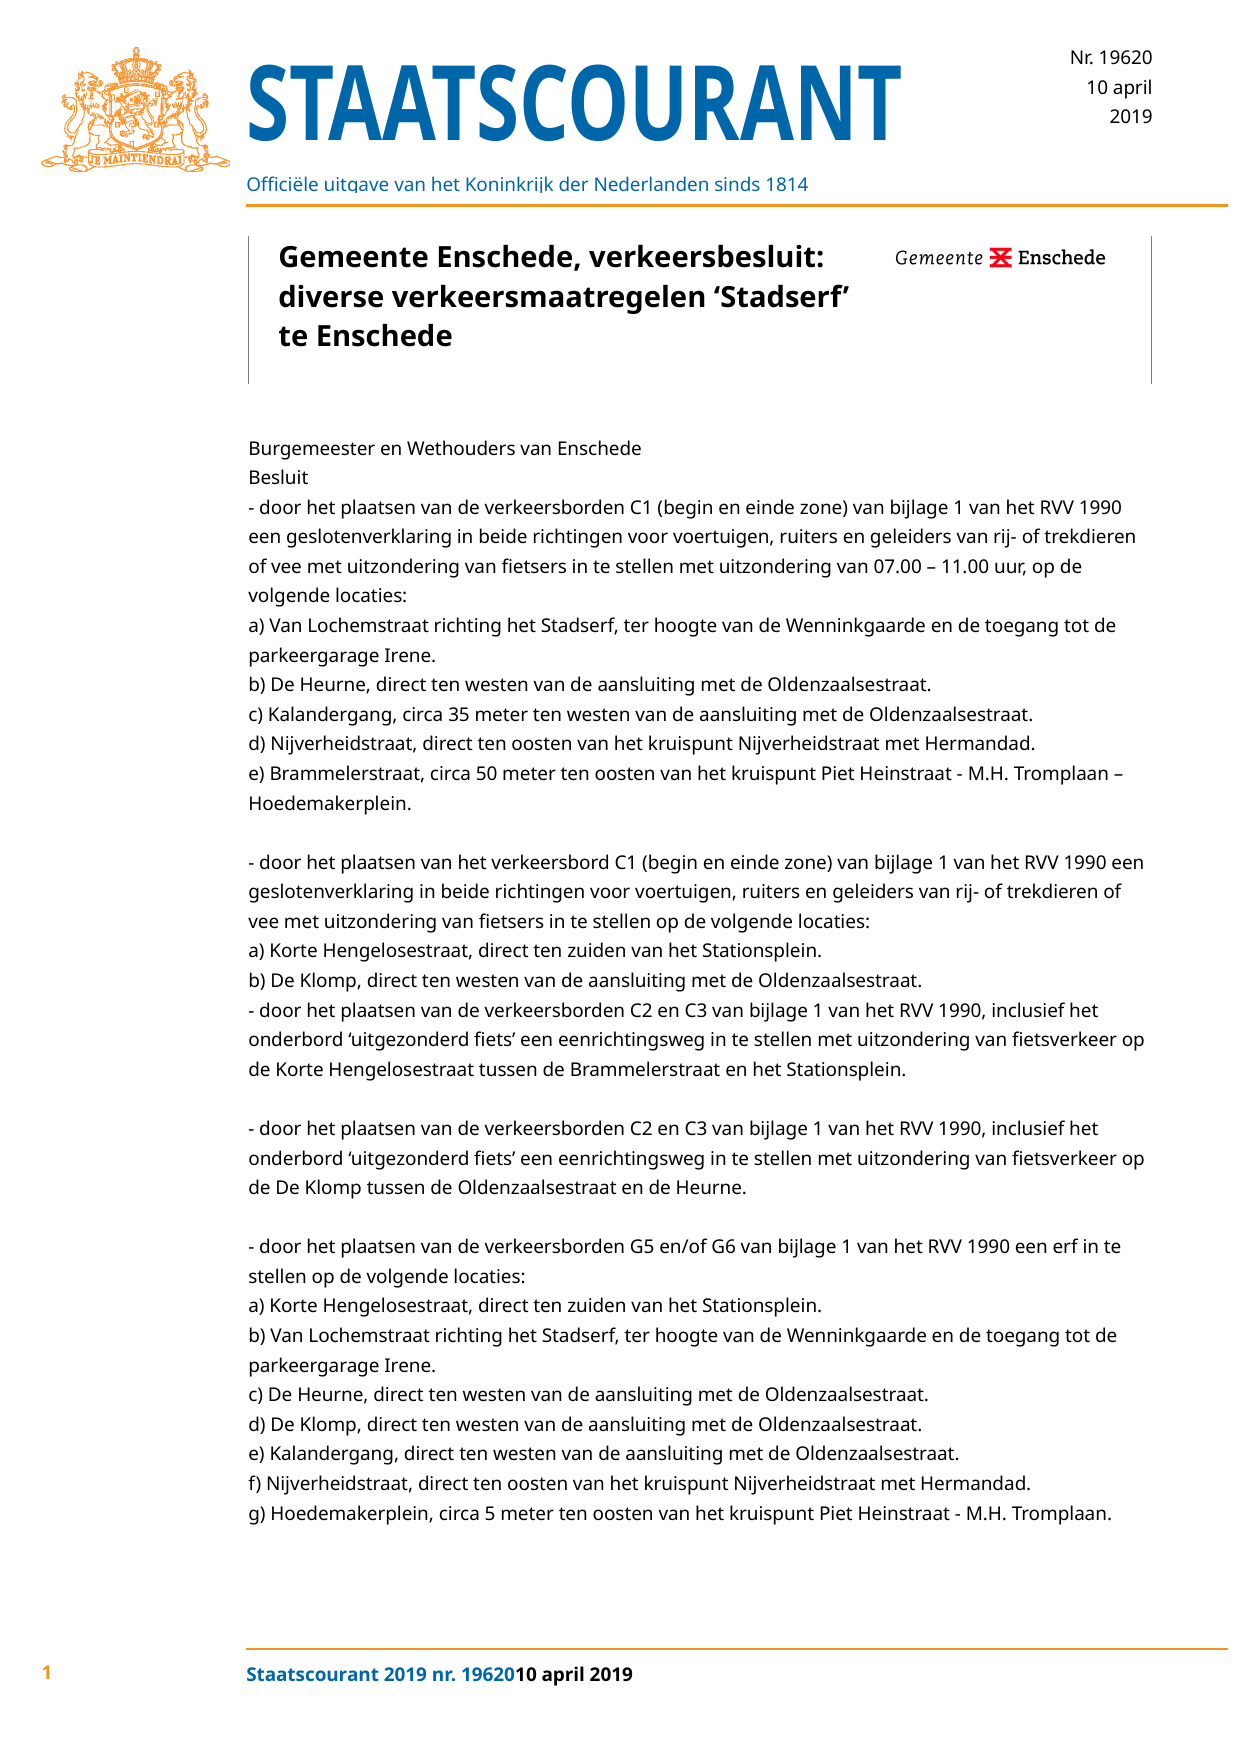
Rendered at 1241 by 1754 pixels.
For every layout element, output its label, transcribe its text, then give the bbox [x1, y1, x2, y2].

text - door het plaatsen van de verkeersborden G5 en/of G6 van bijlage 1 van het RVV 1990 een erf in te stellen op de volgende locaties: [248, 1233, 1152, 1289]
text a) Korte Hengelosestraat, direct ten zuiden van het Stationsplein. [248, 938, 1152, 963]
table_header [850, 236, 1151, 384]
text b) Van Lochemstraat richting het Stadserf, ter hoogte van de Wenninkgaarde en de toegang tot de parkeergarage Irene. [248, 1322, 1152, 1377]
text Besluit [248, 464, 1152, 490]
picture [882, 236, 1119, 279]
text g) Hoedemakerplein, circa 5 meter ten oosten van het kruispunt Piet Heinstraat - M.H. Tromplaan. [248, 1500, 1152, 1525]
text c) De Heurne, direct ten westen van de aansluiting met de Oldenzaalsestraat. [248, 1381, 1152, 1407]
text - door het plaatsen van het verkeersbord C1 (begin en einde zone) van bijlage 1 van het RVV 1990 een geslotenverklaring in beide richtingen voor voertuigen, ruiters en geleiders van rij- of trekdieren of vee met uitzondering van fietsers in te stellen op de volgende locaties: [248, 849, 1152, 934]
text - door het plaatsen van de verkeersborden C1 (begin en einde zone) van bijlage 1 van het RVV 1990 een geslotenverklaring in beide richtingen voor voertuigen, ruiters en geleiders van rij- of trekdieren of vee met uitzondering van fietsers in te stellen met uitzondering van 07.00 – 11.00 uur, op de volgende locaties: [248, 494, 1152, 608]
picture [41, 47, 231, 172]
table_header Gemeente Enschede, verkeersbesluit: diverse verkeersmaatregelen ‘Stadserf’ te Enschede [249, 236, 850, 384]
text d) Nijverheidstraat, direct ten oosten van het kruispunt Nijverheidstraat met Hermandad. [248, 731, 1152, 756]
text - door het plaatsen van de verkeersborden C2 en C3 van bijlage 1 van het RVV 1990, inclusief het onderbord ‘uitgezonderd fiets’ een eenrichtingsweg in te stellen met uitzondering van fietsverkeer op de De Klomp tussen de Oldenzaalsestraat en de Heurne. [248, 1115, 1152, 1200]
text b) De Heurne, direct ten westen van de aansluiting met de Oldenzaalsestraat. [248, 671, 1152, 697]
text e) Kalandergang, direct ten westen van de aansluiting met de Oldenzaalsestraat. [248, 1441, 1152, 1466]
text d) De Klomp, direct ten westen van de aansluiting met de Oldenzaalsestraat. [248, 1411, 1152, 1437]
text f) Nijverheidstraat, direct ten oosten van het kruispunt Nijverheidstraat met Hermandad. [248, 1470, 1152, 1496]
text - door het plaatsen van de verkeersborden C2 en C3 van bijlage 1 van het RVV 1990, inclusief het onderbord ‘uitgezonderd fiets’ een eenrichtingsweg in te stellen met uitzondering van fietsverkeer op de Korte Hengelosestraat tussen de Brammelerstraat en het Stationsplein. [248, 997, 1152, 1082]
text Burgemeester en Wethouders van Enschede [248, 435, 1152, 460]
text a) Korte Hengelosestraat, direct ten zuiden van het Stationsplein. [248, 1293, 1152, 1318]
text b) De Klomp, direct ten westen van de aansluiting met de Oldenzaalsestraat. [248, 967, 1152, 993]
text c) Kalandergang, circa 35 meter ten westen van de aansluiting met de Oldenzaalsestraat. [248, 701, 1152, 727]
text a) Van Lochemstraat richting het Stadserf, ter hoogte van de Wenninkgaarde en de toegang tot de parkeergarage Irene. [248, 612, 1152, 667]
text e) Brammelerstraat, circa 50 meter ten oosten van het kruispunt Piet Heinstraat - M.H. Tromplaan – Hoedemakerplein. [248, 760, 1152, 815]
